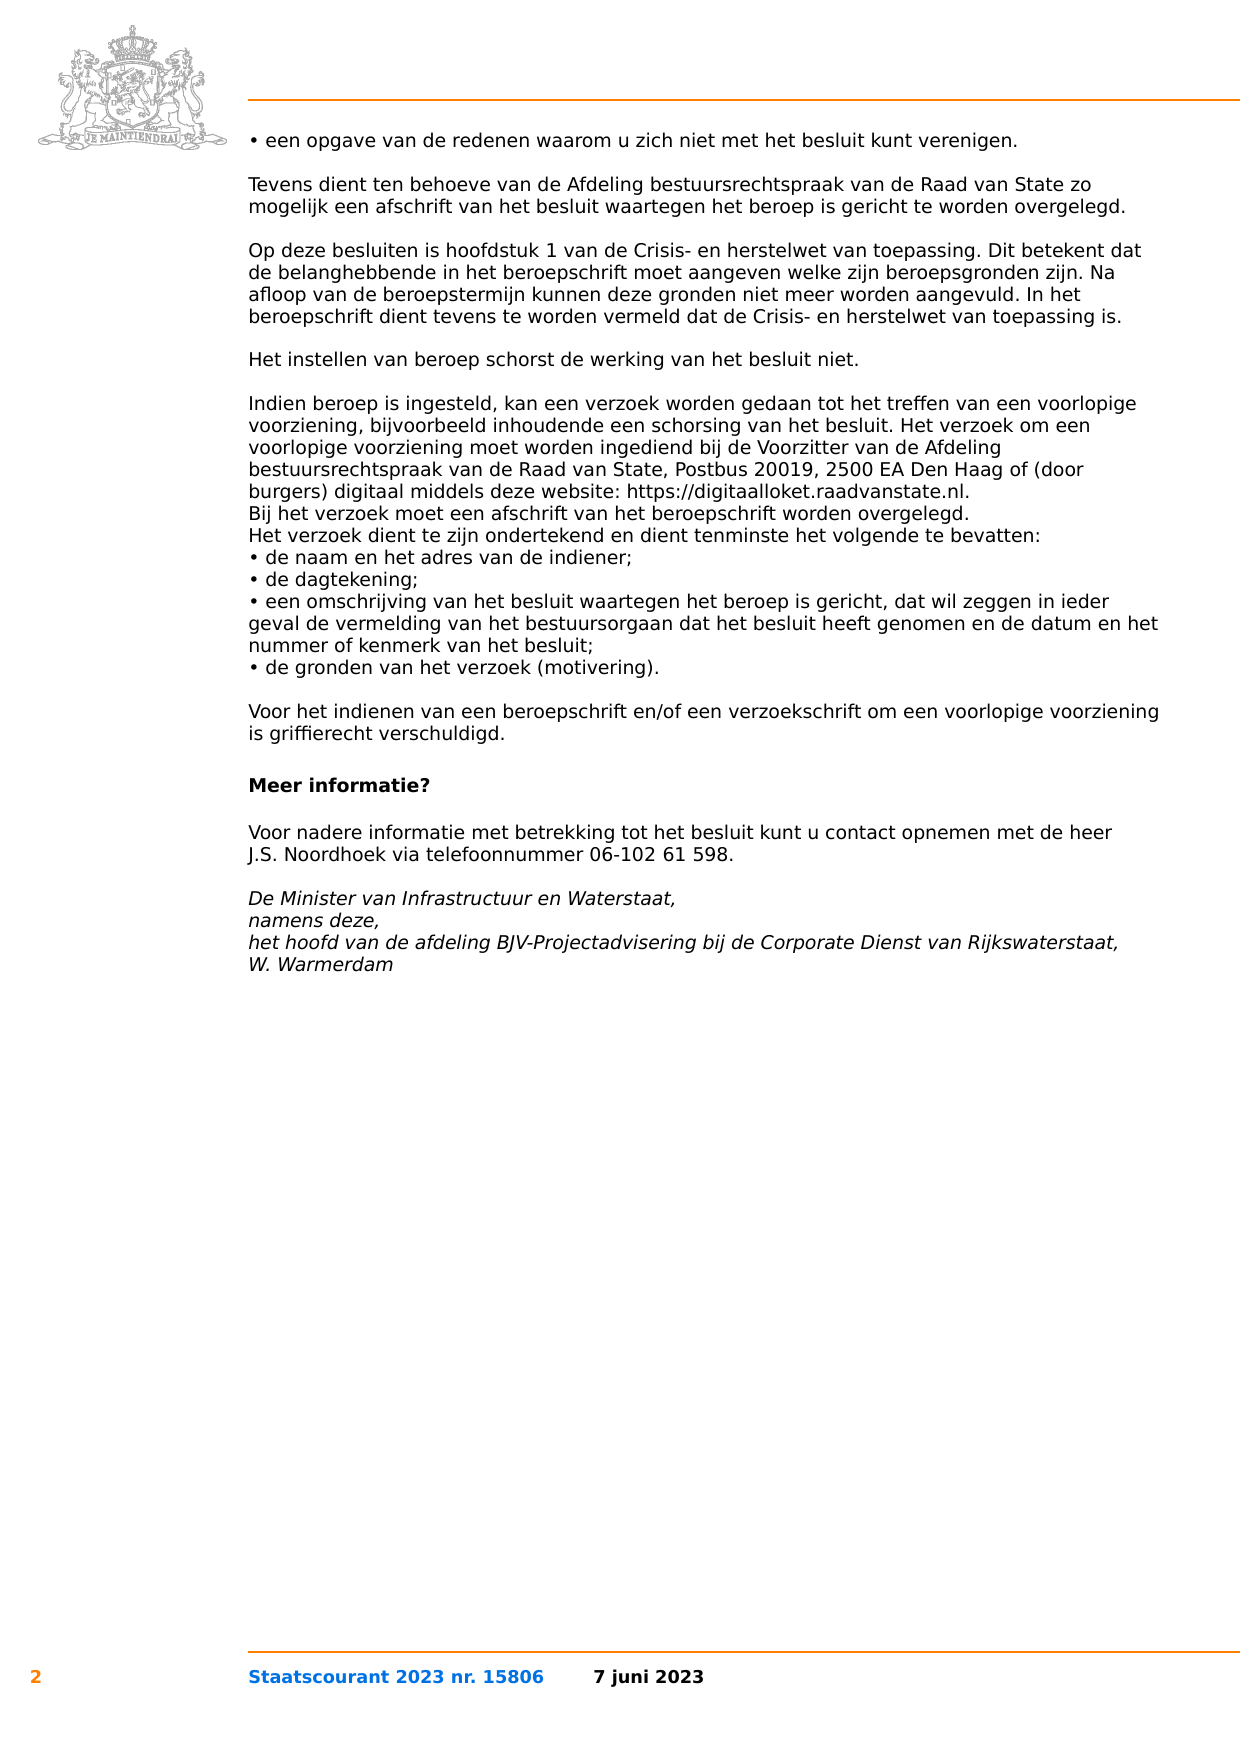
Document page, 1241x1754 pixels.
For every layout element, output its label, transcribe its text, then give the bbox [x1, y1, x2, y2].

text Het instellen van beroep schorst de werking van het besluit niet. [248, 349, 1163, 371]
text Indien beroep is ingesteld, kan een verzoek worden gedaan tot het treffen van een voorlopige voorziening, bijvoorbeeld inhoudende een schorsing van het besluit. Het verzoek om een voorlopige voorziening moet worden ingediend bij de Voorzitter van de Afdeling bestuursrechtspraak van de Raad van State, Postbus 20019, 2500 EA Den Haag of (door burgers) digitaal middels deze website: https://digitaalloket.raadvanstate.nl. [248, 393, 1163, 503]
text • een opgave van de redenen waarom u zich niet met het besluit kunt verenigen. [248, 130, 1163, 152]
text Bij het verzoek moet een afschrift van het beroepschrift worden overgelegd. [248, 503, 1163, 525]
text De Minister van Infrastructuur en Waterstaat, namens deze, het hoofd van de afdeling BJV-Projectadvisering bij de Corporate Dienst van Rijkswaterstaat, W. Warmerdam [248, 888, 1163, 976]
text Voor nadere informatie met betrekking tot het besluit kunt u contact opnemen met de heer J.S. Noordhoek via telefoonnummer 06-102 61 598. [248, 822, 1163, 866]
text • een omschrijving van het besluit waartegen het beroep is gericht, dat wil zeggen in ieder geval de vermelding van het bestuursorgaan dat het besluit heeft genomen en de datum en het nummer of kenmerk van het besluit; [248, 591, 1163, 657]
text • de naam en het adres van de indiener; [248, 547, 1163, 569]
text • de dagtekening; [248, 569, 1163, 591]
text Voor het indienen van een beroepschrift en/of een verzoekschrift om een voorlopige voorziening is griffierecht verschuldigd. [248, 701, 1163, 745]
picture [38, 25, 227, 150]
text Op deze besluiten is hoofdstuk 1 van de Crisis- en herstelwet van toepassing. Dit betekent dat de belanghebbende in het beroepschrift moet aangeven welke zijn beroepsgronden zijn. Na afloop van de beroepstermijn kunnen deze gronden niet meer worden aangevuld. In het beroepschrift dient tevens te worden vermeld dat de Crisis- en herstelwet van toepassing is. [248, 239, 1163, 327]
text • de gronden van het verzoek (motivering). [248, 657, 1163, 679]
subtitle Meer informatie? [248, 775, 1163, 797]
text Tevens dient ten behoeve van de Afdeling bestuursrechtspraak van de Raad van State zo mogelijk een afschrift van het besluit waartegen het beroep is gericht te worden overgelegd. [248, 174, 1163, 218]
text Het verzoek dient te zijn ondertekend en dient tenminste het volgende te bevatten: [248, 525, 1163, 547]
